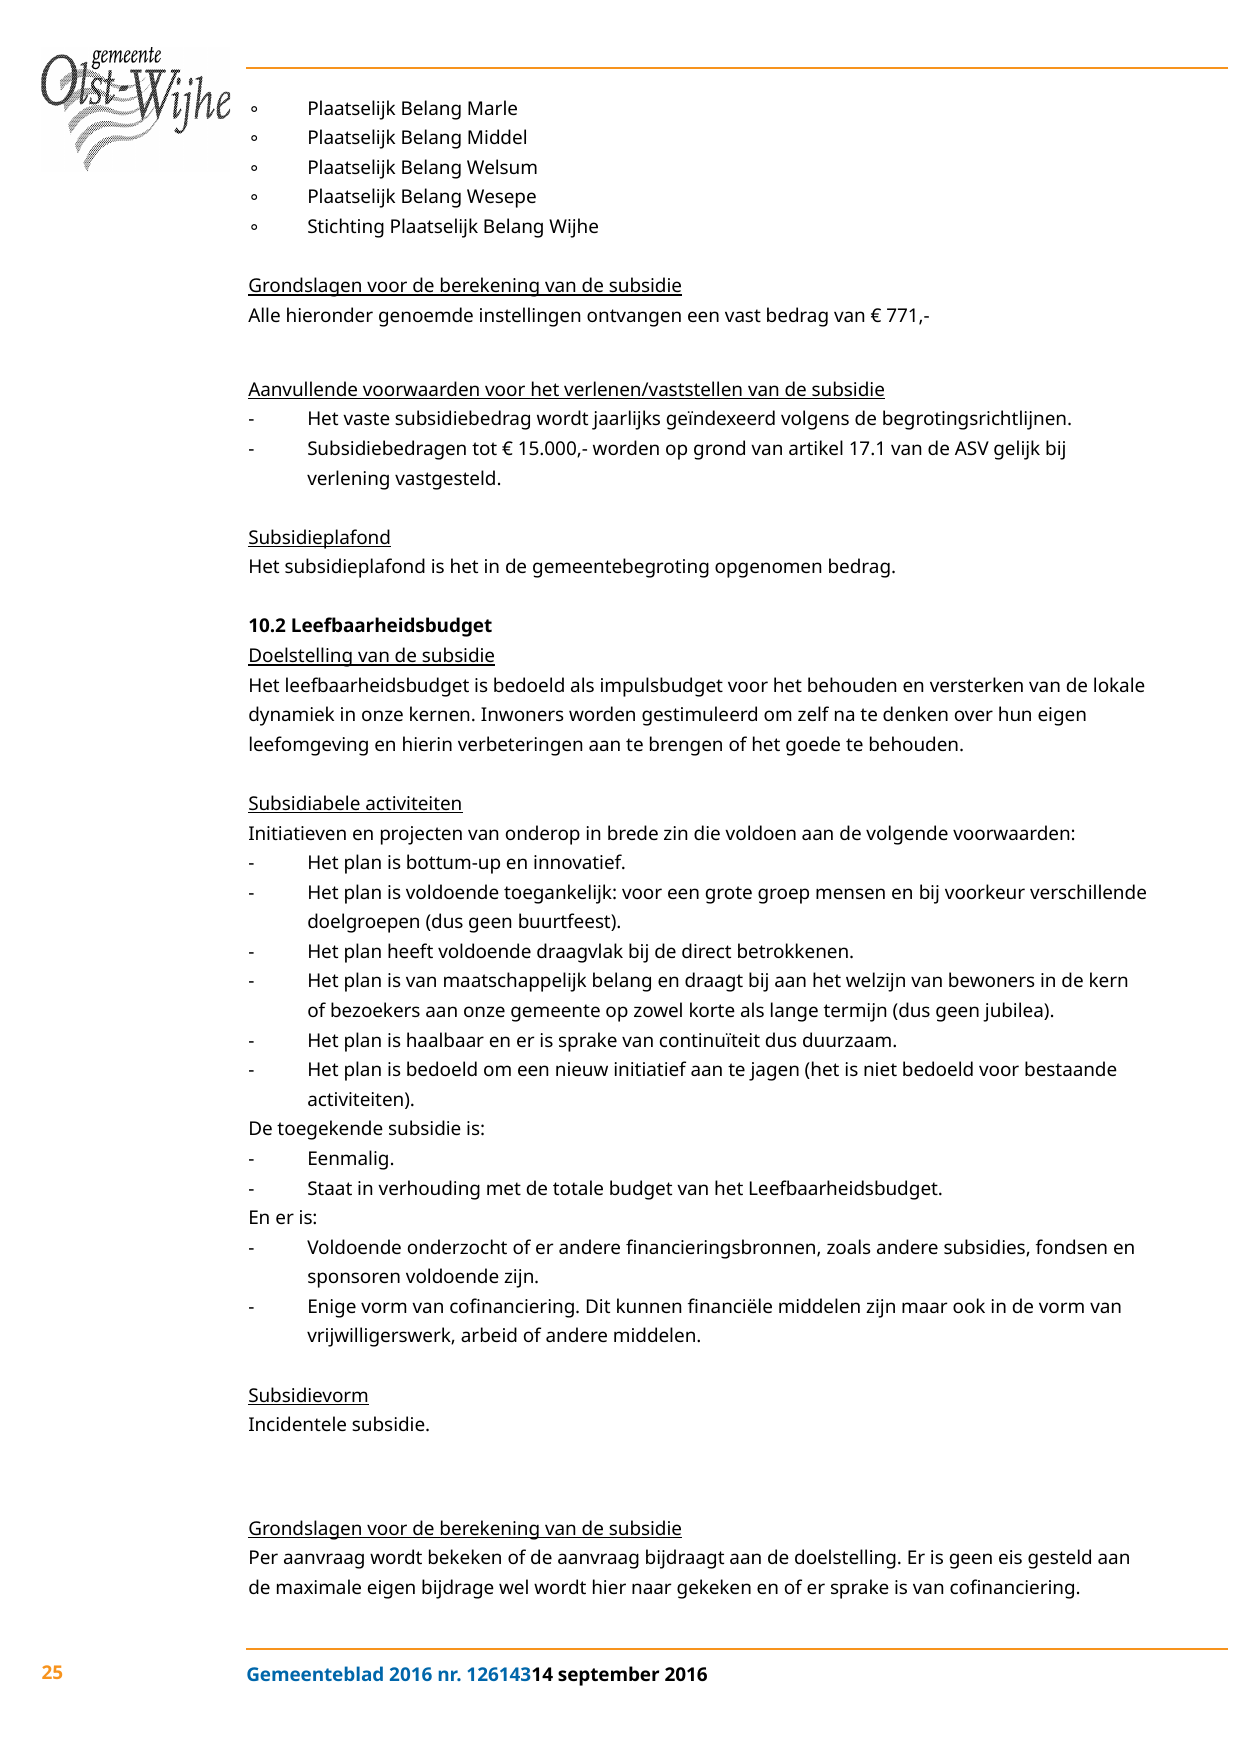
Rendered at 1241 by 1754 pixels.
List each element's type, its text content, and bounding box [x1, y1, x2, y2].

text Incidentele subsidie. [248, 1411, 1152, 1437]
text En er is: [248, 1204, 1152, 1230]
list Staat in verhouding met de totale budget van het Leefbaarheidsbudget. [248, 1175, 1152, 1200]
text Alle hieronder genoemde instellingen ontvangen een vast bedrag van € 771,- [248, 302, 1152, 328]
list Eenmalig. [248, 1145, 1152, 1171]
text De toegekende subsidie is: [248, 1116, 1152, 1141]
list Voldoende onderzocht of er andere financieringsbronnen, zoals andere subsidies, fondsen en sponsoren voldoende zijn. [248, 1234, 1152, 1289]
list Plaatselijk Belang Middel [248, 124, 1152, 150]
text Het leefbaarheidsbudget is bedoeld als impulsbudget voor het behouden en versterken van de lokale dynamiek in onze kernen. Inwoners worden gestimuleerd om zelf na te denken over hun eigen leefomgeving en hierin verbeteringen aan te brengen of het goede te behouden. [248, 672, 1152, 757]
list Het vaste subsidiebedrag wordt jaarlijks geïndexeerd volgens de begrotingsrichtlijnen. [248, 406, 1152, 431]
text Het subsidieplafond is het in de gemeentebegroting opgenomen bedrag. [248, 553, 1152, 579]
list Het plan is bedoeld om een nieuw initiatief aan te jagen (het is niet bedoeld voor bestaande activiteiten). [248, 1056, 1152, 1112]
picture [41, 47, 231, 172]
text Aanvullende voorwaarden voor het verlenen/vaststellen van de subsidie [248, 376, 1152, 402]
text Grondslagen voor de berekening van de subsidie [248, 1515, 1152, 1541]
list Het plan is haalbaar en er is sprake van continuïteit dus duurzaam. [248, 1027, 1152, 1052]
list Het plan is bottum-up en innovatief. [248, 849, 1152, 875]
list Subsidiebedragen tot € 15.000,- worden op grond van artikel 17.1 van de ASV gelijk bij verlening vastgesteld. [248, 435, 1152, 490]
text Doelstelling van de subsidie [248, 642, 1152, 668]
list Het plan is voldoende toegankelijk: voor een grote groep mensen en bij voorkeur verschillende doelgroepen (dus geen buurtfeest). [248, 879, 1152, 934]
list Enige vorm van cofinanciering. Dit kunnen financiële middelen zijn maar ook in de vorm van vrijwilligerswerk, arbeid of andere middelen. [248, 1293, 1152, 1348]
text Subsidievorm [248, 1382, 1152, 1407]
list Het plan is van maatschappelijk belang en draagt bij aan het welzijn van bewoners in de kern of bezoekers aan onze gemeente op zowel korte als lange termijn (dus geen jubilea). [248, 968, 1152, 1023]
text Subsidiabele activiteiten [248, 790, 1152, 816]
list Plaatselijk Belang Welsum [248, 154, 1152, 180]
list Plaatselijk Belang Wesepe [248, 183, 1152, 209]
list Het plan heeft voldoende draagvlak bij de direct betrokkenen. [248, 938, 1152, 964]
text 10.2 Leefbaarheidsbudget [248, 613, 1152, 638]
text Per aanvraag wordt bekeken of de aanvraag bijdraagt aan de doelstelling. Er is geen eis gesteld aan de maximale eigen bijdrage wel wordt hier naar gekeken en of er sprake is van cofinanciering. [248, 1544, 1152, 1600]
text Subsidieplafond [248, 524, 1152, 549]
list Stichting Plaatselijk Belang Wijhe [248, 213, 1152, 239]
list Plaatselijk Belang Marle [248, 95, 1152, 121]
text Initiatieven en projecten van onderop in brede zin die voldoen aan de volgende voorwaarden: [248, 820, 1152, 845]
text Grondslagen voor de berekening van de subsidie [248, 272, 1152, 298]
